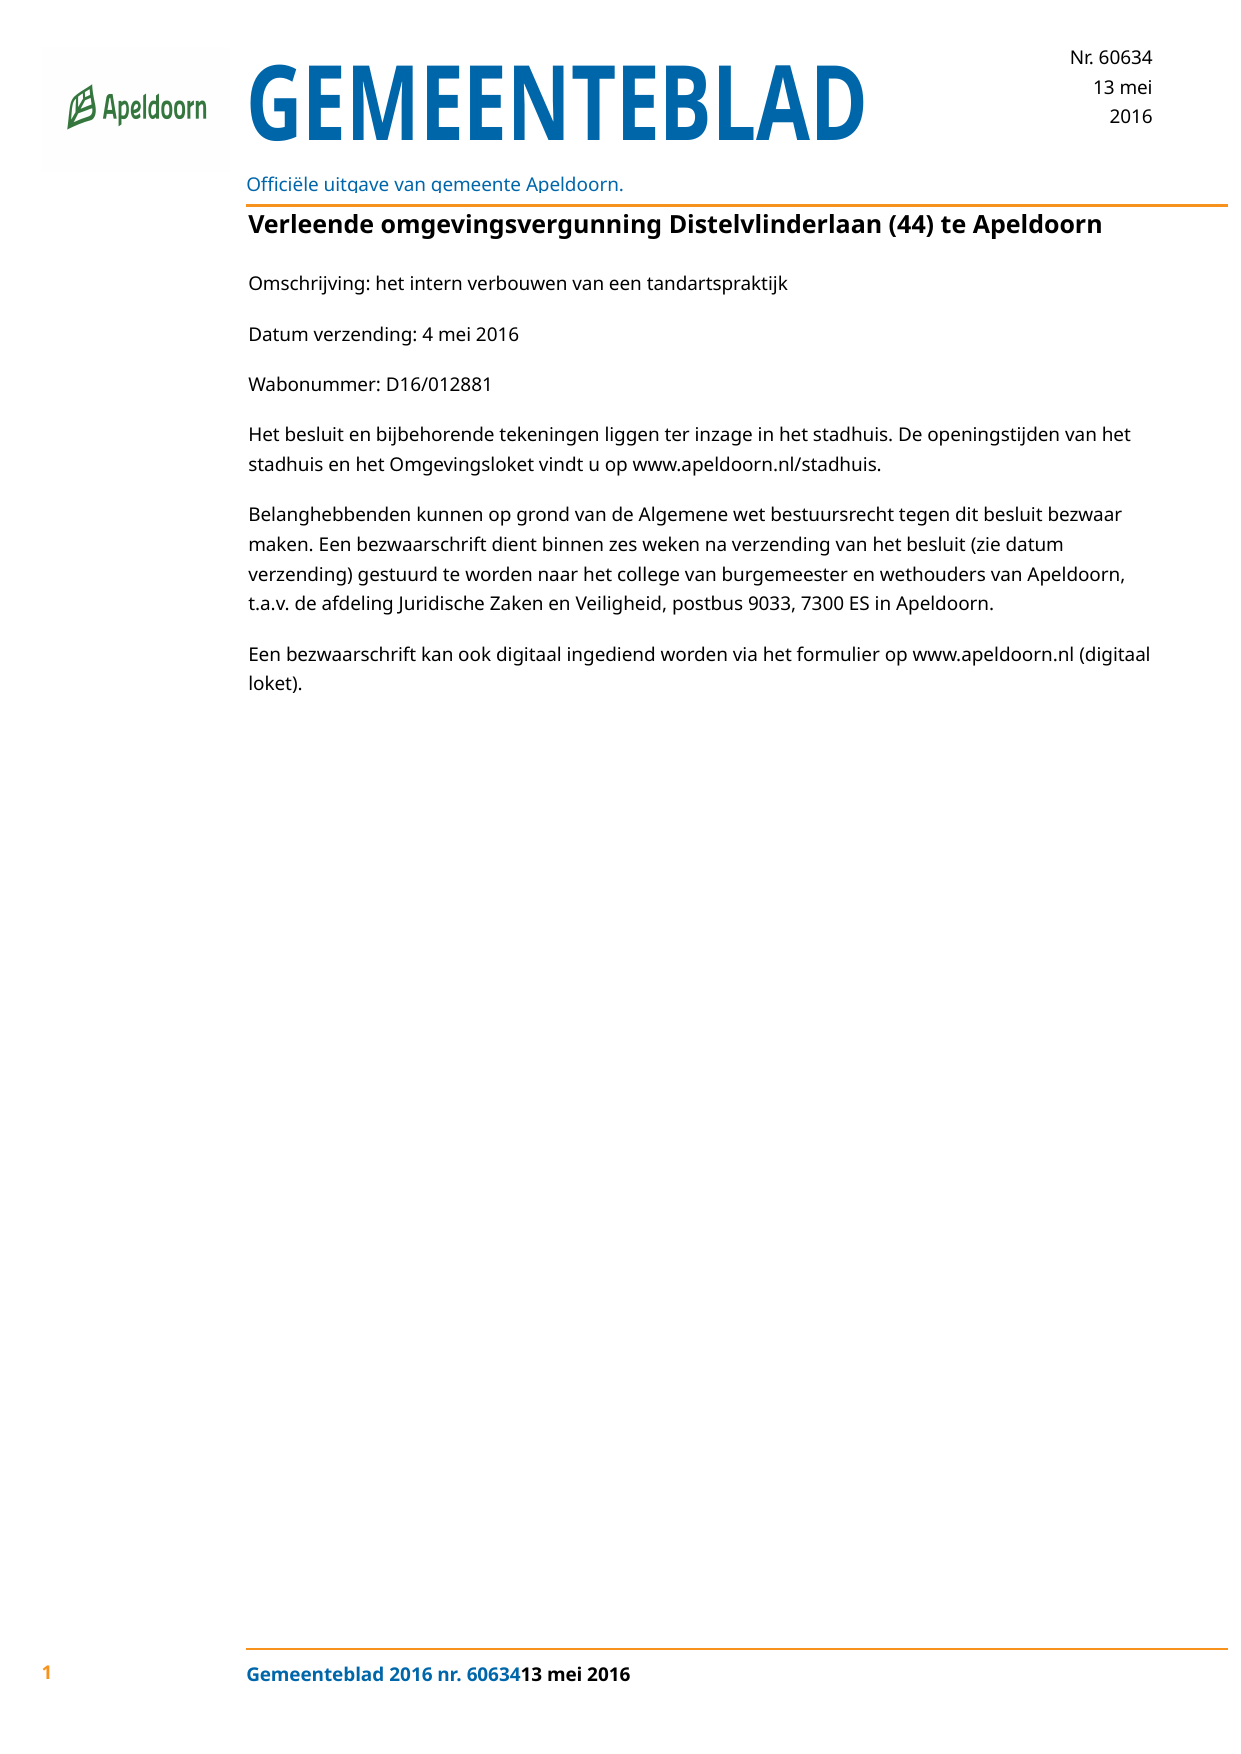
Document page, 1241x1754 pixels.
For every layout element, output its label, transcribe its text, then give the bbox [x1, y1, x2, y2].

text Het besluit en bijbehorende tekeningen liggen ter inzage in het stadhuis. De openingstijden van het stadhuis en het Omgevingsloket vindt u op www.apeldoorn.nl/stadhuis. [248, 422, 1152, 477]
text Datum verzending: 4 mei 2016 [248, 321, 1152, 346]
text Wabonummer: D16/012881 [248, 371, 1152, 397]
picture [41, 47, 231, 172]
text Belanghebbenden kunnen op grond van de Algemene wet bestuursrecht tegen dit besluit bezwaar maken. Een bezwaarschrift dient binnen zes weken na verzending van het besluit (zie datum verzending) gestuurd te worden naar het college van burgemeester en wethouders van Apeldoorn, t.a.v. de afdeling Juridische Zaken en Veiligheid, postbus 9033, 7300 ES in Apeldoorn. [248, 502, 1152, 616]
text Verleende omgevingsvergunning Distelvlinderlaan (44) te Apeldoorn [248, 207, 1152, 241]
text Een bezwaarschrift kan ook digitaal ingediend worden via het formulier op www.apeldoorn.nl (digitaal loket). [248, 641, 1152, 696]
text Omschrijving: het intern verbouwen van een tandartspraktijk [248, 270, 1152, 296]
